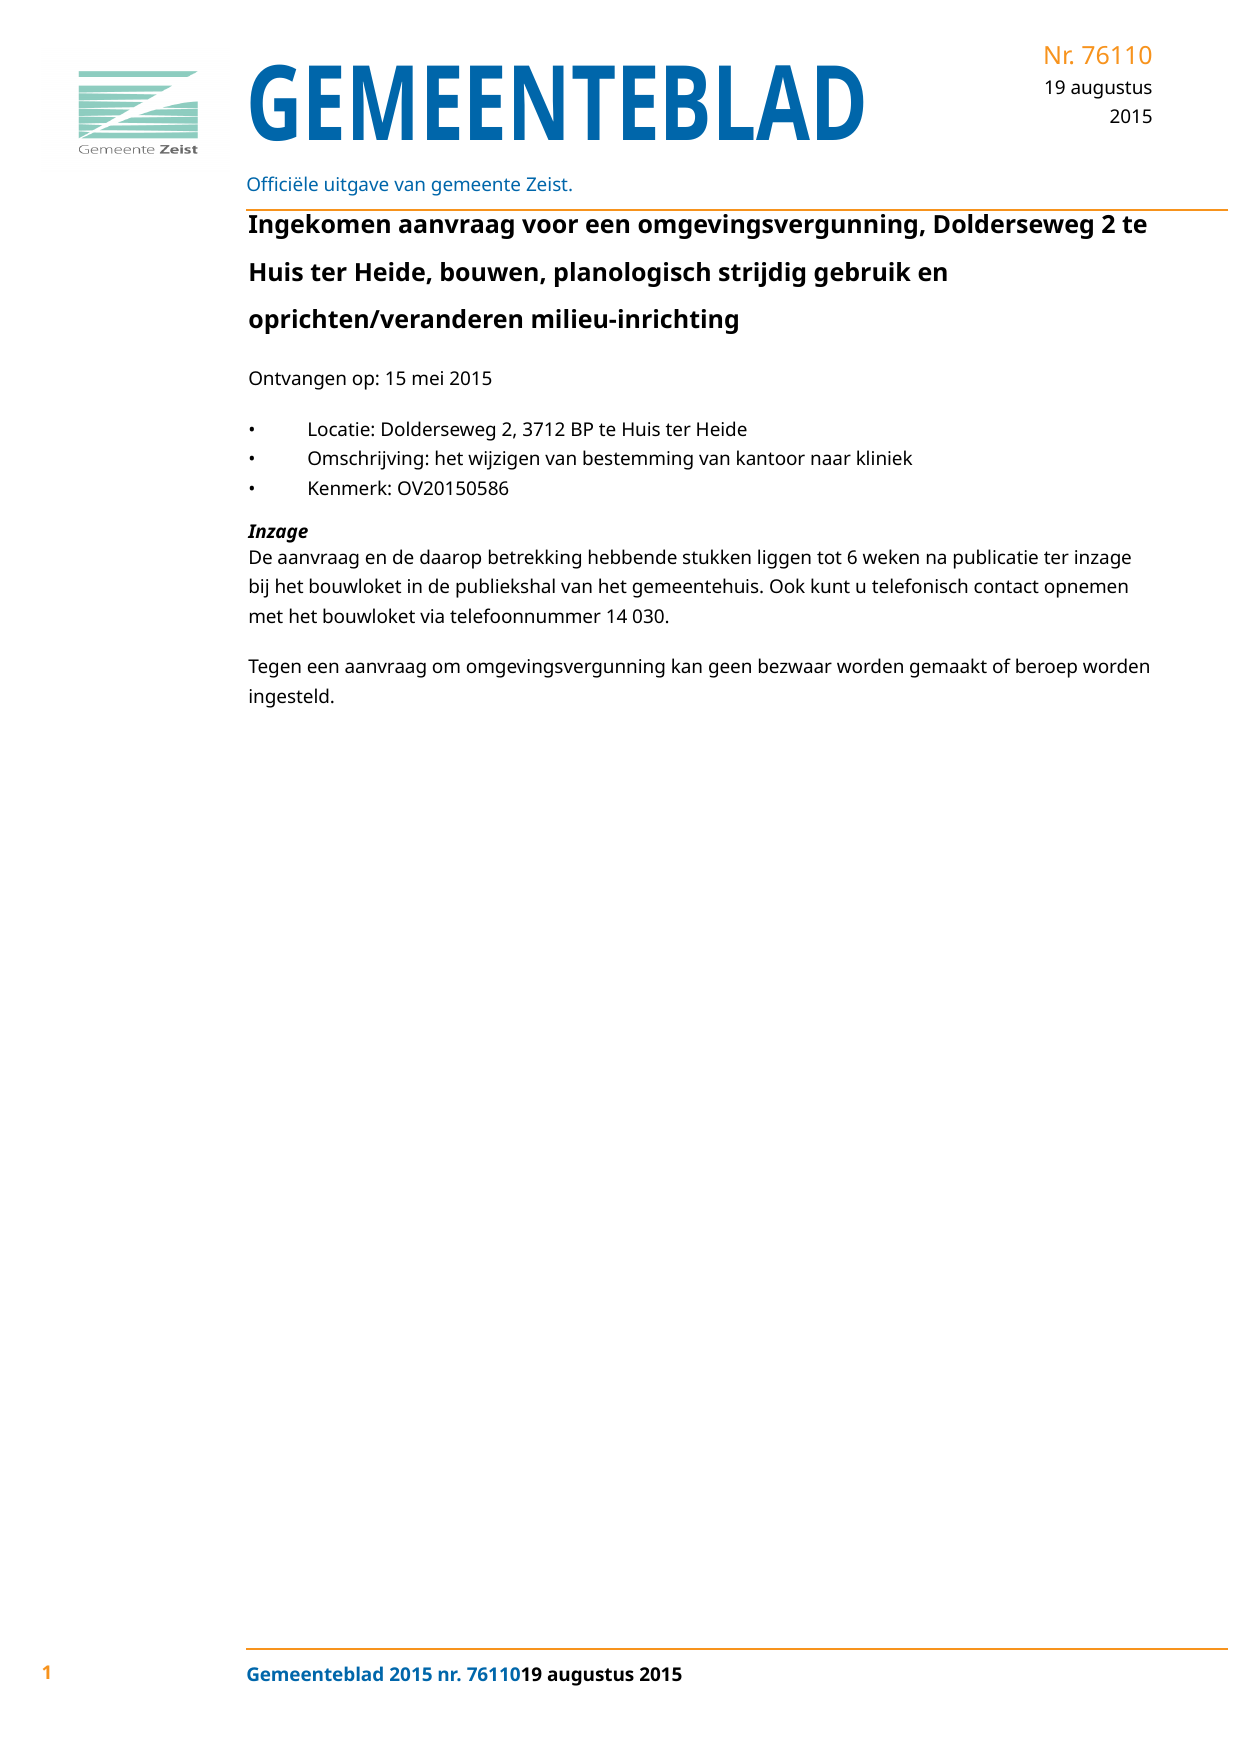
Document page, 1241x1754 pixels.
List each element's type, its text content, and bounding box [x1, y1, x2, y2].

list Omschrijving: het wijzigen van bestemming van kantoor naar kliniek [248, 446, 1152, 471]
text De aanvraag en de daarop betrekking hebbende stukken liggen tot 6 weken na publicatie ter inzage bij het bouwloket in de publiekshal van het gemeentehuis. Ook kunt u telefonisch contact opnemen met het bouwloket via telefoonnummer 14 030. [248, 544, 1152, 629]
picture [41, 47, 231, 172]
text Ingekomen aanvraag voor een omgevingsvergunning, Dolderseweg 2 te Huis ter Heide, bouwen, planologisch strijdig gebruik en oprichten/veranderen milieu-inrichting [248, 211, 1152, 336]
text Tegen een aanvraag om omgevingsvergunning kan geen bezwaar worden gemaakt of beroep worden ingesteld. [248, 653, 1152, 709]
list Kenmerk: OV20150586 [248, 475, 1152, 501]
text Inzage [248, 518, 1152, 544]
text Ontvangen op: 15 mei 2015 [248, 366, 1152, 391]
list Locatie: Dolderseweg 2, 3712 BP te Huis ter Heide [248, 416, 1152, 442]
